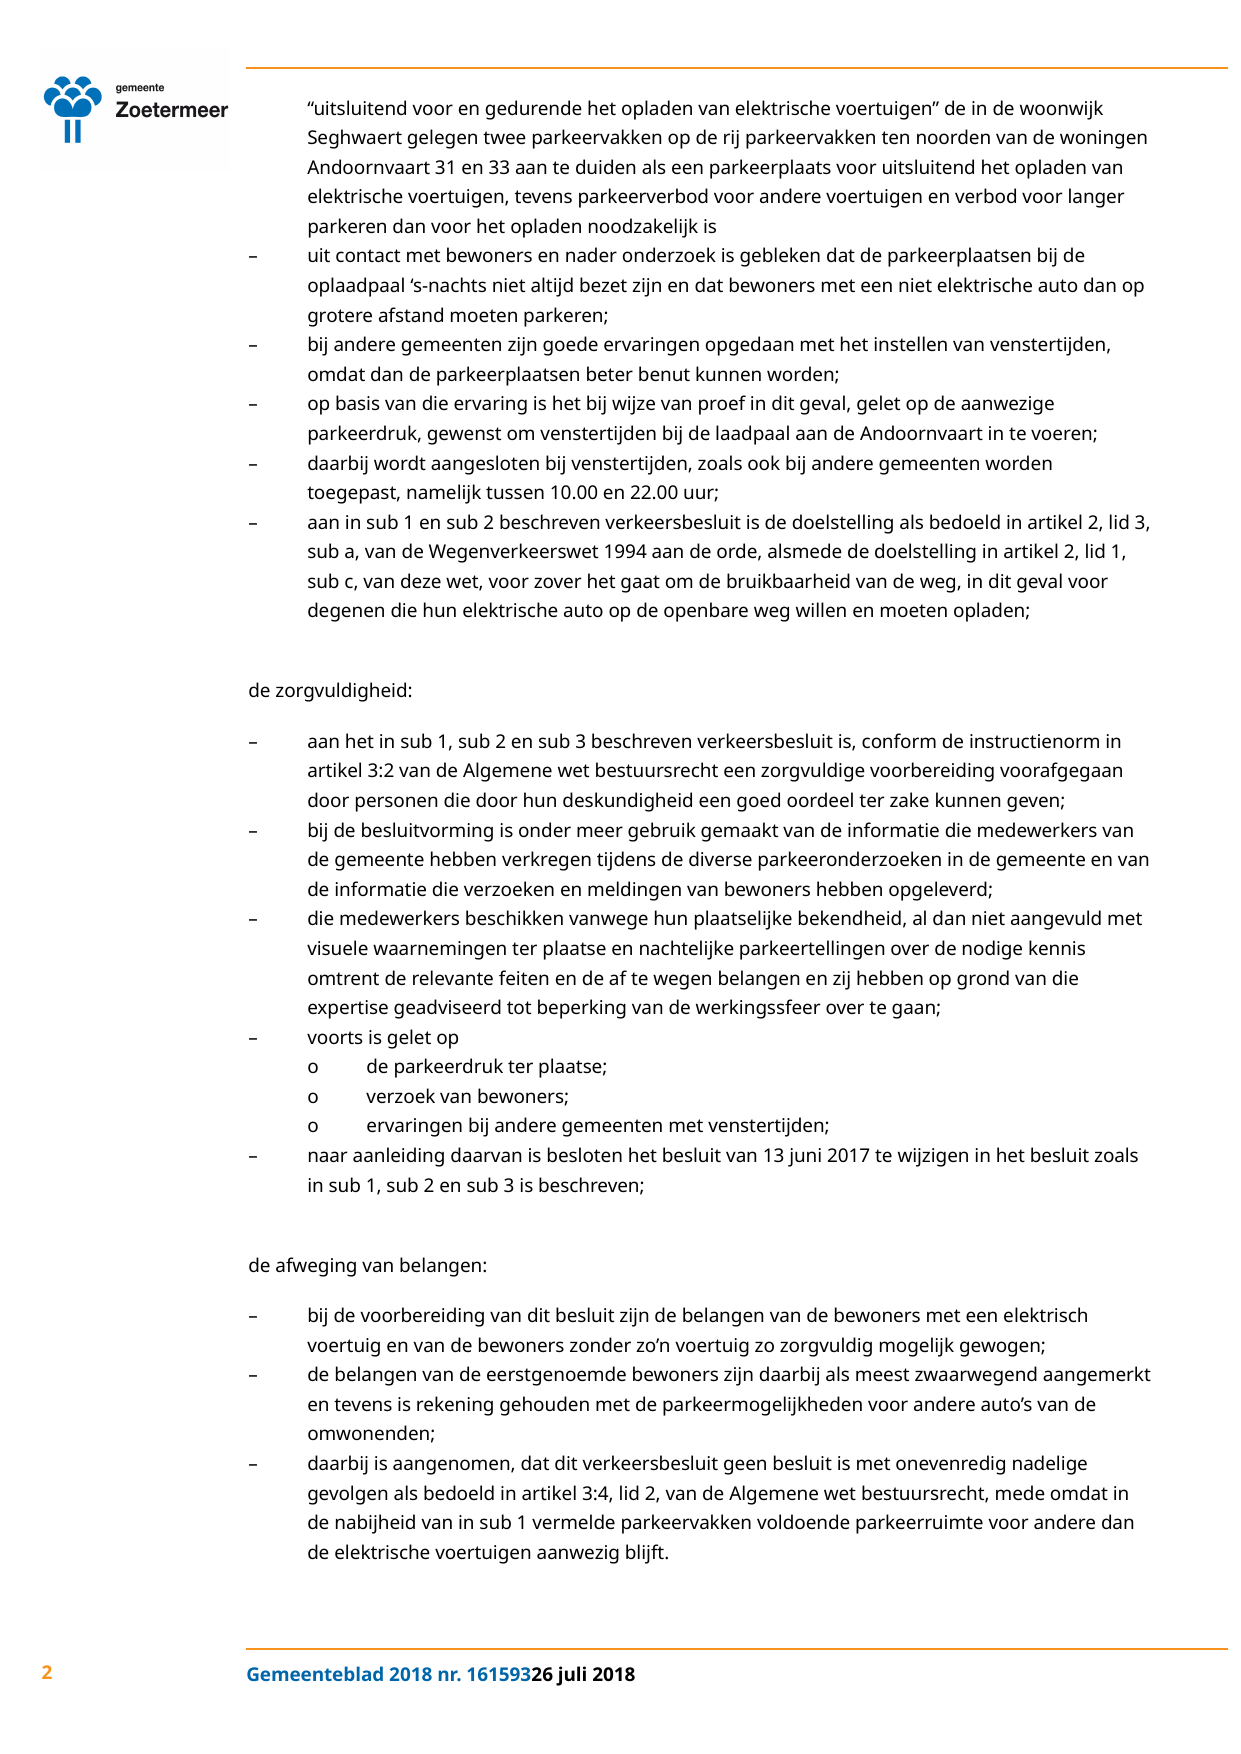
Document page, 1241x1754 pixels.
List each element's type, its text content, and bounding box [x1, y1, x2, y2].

list aan het in sub 1, sub 2 en sub 3 beschreven verkeersbesluit is, conform de instructienorm in artikel 3:2 van de Algemene wet bestuursrecht een zorgvuldige voorbereiding voorafgegaan door personen die door hun deskundigheid een goed oordeel ter zake kunnen geven; [248, 728, 1152, 813]
text de zorgvuldigheid: [248, 678, 1152, 703]
list de parkeerdruk ter plaatse; [307, 1053, 1152, 1079]
list uit contact met bewoners en nader onderzoek is gebleken dat de parkeerplaatsen bij de oplaadpaal ‘s-nachts niet altijd bezet zijn en dat bewoners met een niet elektrische auto dan op grotere afstand moeten parkeren; [248, 243, 1152, 328]
list op basis van die ervaring is het bij wijze van proef in dit geval, gelet op de aanwezige parkeerdruk, gewenst om venstertijden bij de laadpaal aan de Andoornvaart in te voeren; [248, 391, 1152, 446]
list die medewerkers beschikken vanwege hun plaatselijke bekendheid, al dan niet aangevuld met visuele waarnemingen ter plaatse en nachtelijke parkeertellingen over de nodige kennis omtrent de relevante feiten en de af te wegen belangen en zij hebben op grond van die expertise geadviseerd tot beperking van de werkingssfeer over te gaan; [248, 906, 1152, 1020]
list bij de voorbereiding van dit besluit zijn de belangen van de bewoners met een elektrisch voertuig en van de bewoners zonder zo’n voertuig zo zorgvuldig mogelijk gewogen; [248, 1302, 1152, 1358]
list naar aanleiding daarvan is besloten het besluit van 13 juni 2017 te wijzigen in het besluit zoals in sub 1, sub 2 en sub 3 is beschreven; [248, 1142, 1152, 1198]
list daarbij wordt aangesloten bij venstertijden, zoals ook bij andere gemeenten worden toegepast, namelijk tussen 10.00 en 22.00 uur; [248, 450, 1152, 505]
list ervaringen bij andere gemeenten met venstertijden; [307, 1113, 1152, 1138]
list daarbij is aangenomen, dat dit verkeersbesluit geen besluit is met onevenredig nadelige gevolgen als bedoeld in artikel 3:4, lid 2, van de Algemene wet bestuursrecht, mede omdat in de nabijheid van in sub 1 vermelde parkeervakken voldoende parkeerruimte voor andere dan de elektrische voertuigen aanwezig blijft. [248, 1450, 1152, 1565]
list verzoek van bewoners; [307, 1083, 1152, 1109]
list bij de besluitvorming is onder meer gebruik gemaakt van de informatie die medewerkers van de gemeente hebben verkregen tijdens de diverse parkeeronderzoeken in de gemeente en van de informatie die verzoeken en meldingen van bewoners hebben opgeleverd; [248, 817, 1152, 902]
list aan in sub 1 en sub 2 beschreven verkeersbesluit is de doelstelling als bedoeld in artikel 2, lid 3, sub a, van de Wegenverkeerswet 1994 aan de orde, alsmede de doelstelling in artikel 2, lid 1, sub c, van deze wet, voor zover het gaat om de bruikbaarheid van de weg, in dit geval voor degenen die hun elektrische auto op de openbare weg willen en moeten opladen; [248, 509, 1152, 623]
picture [41, 47, 231, 172]
list “uitsluitend voor en gedurende het opladen van elektrische voertuigen” de in de woonwijk Seghwaert gelegen twee parkeervakken op de rij parkeervakken ten noorden van de woningen Andoornvaart 31 en 33 aan te duiden als een parkeerplaats voor uitsluitend het opladen van elektrische voertuigen, tevens parkeerverbod voor andere voertuigen en verbod voor langer parkeren dan voor het opladen noodzakelijk is [248, 95, 1152, 239]
list de belangen van de eerstgenoemde bewoners zijn daarbij als meest zwaarwegend aangemerkt en tevens is rekening gehouden met de parkeermogelijkheden voor andere auto’s van de omwonenden; [248, 1361, 1152, 1446]
list bij andere gemeenten zijn goede ervaringen opgedaan met het instellen van venstertijden, omdat dan de parkeerplaatsen beter benut kunnen worden; [248, 331, 1152, 387]
list voorts is gelet op [248, 1024, 1152, 1050]
text de afweging van belangen: [248, 1252, 1152, 1278]
